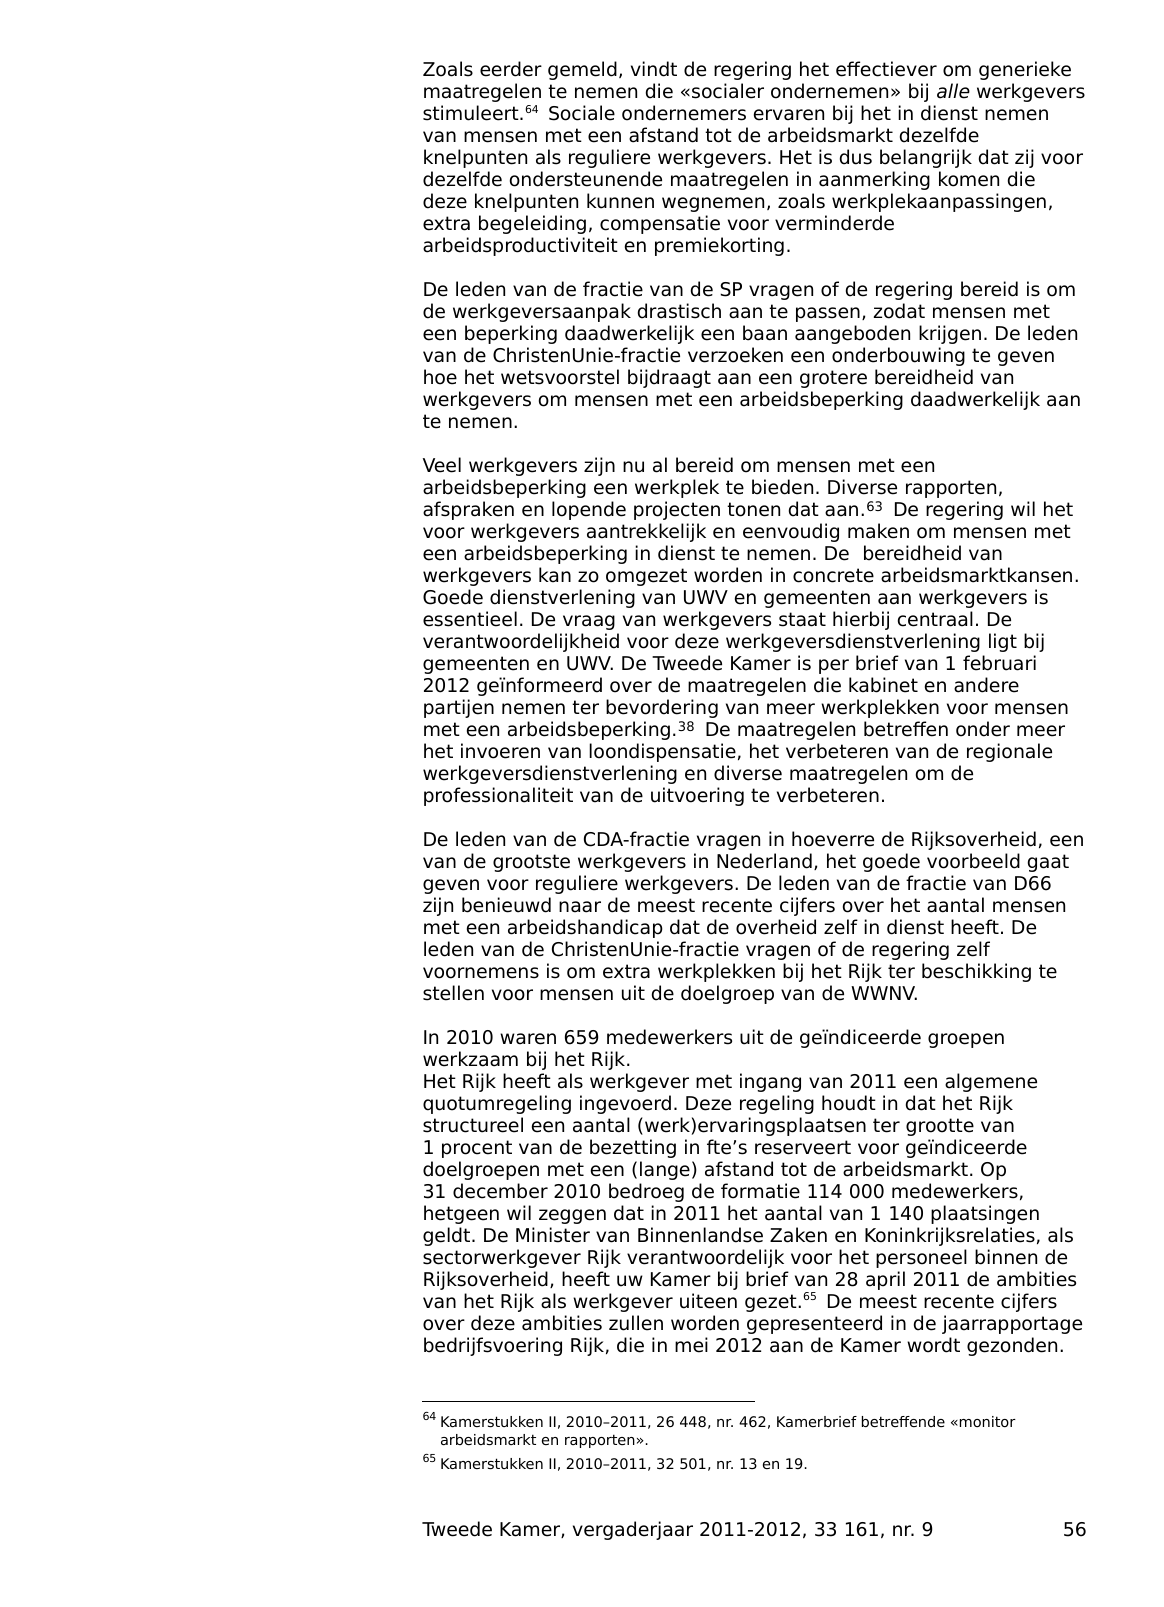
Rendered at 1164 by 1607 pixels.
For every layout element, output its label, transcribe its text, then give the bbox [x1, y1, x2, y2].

text De leden van de fractie van de SP vragen of de regering bereid is om de werkgeversaanpak drastisch aan te passen, zodat mensen met een beperking daadwerkelijk een baan aangeboden krijgen. De leden van de ChristenUnie-fractie verzoeken een onderbouwing te geven hoe het wetsvoorstel bijdraagt aan een grotere bereidheid van werkgevers om mensen met een arbeidsbeperking daadwerkelijk aan te nemen. [422, 279, 1087, 433]
text Kamerstukken II, 2010–2011, 32 501, nr. 13 en 19. [422, 1452, 1087, 1474]
text 1 procent van de bezetting in fte’s reserveert voor geïndiceerde doelgroepen met een (lange) afstand tot de arbeidsmarkt. Op 31 december 2010 bedroeg de formatie 114 000 medewerkers, hetgeen wil zeggen dat in 2011 het aantal van 1 140 plaatsingen geldt. De Minister van Binnenlandse Zaken en Koninkrijksrelaties, als sectorwerkgever Rijk verantwoordelijk voor het personeel binnen de Rijksoverheid, heeft uw Kamer bij brief van 28 april 2011 de ambities van het Rijk als werkgever uiteen gezet. De meest recente cijfers over deze ambities zullen worden gepresenteerd in de jaarrapportage bedrijfsvoering Rijk, die in mei 2012 aan de Kamer wordt gezonden. [422, 1137, 1087, 1357]
text Goede dienstverlening van UWV en gemeenten aan werkgevers is essentieel. De vraag van werkgevers staat hierbij centraal. De verantwoordelijkheid voor deze werkgeversdienstverlening ligt bij gemeenten en UWV. De Tweede Kamer is per brief van 1 februari 2012 geïnformeerd over de maatregelen die kabinet en andere partijen nemen ter bevordering van meer werkplekken voor mensen met een arbeidsbeperking.38 De maatregelen betreffen onder meer het invoeren van loondispensatie, het verbeteren van de regionale werkgeversdienstverlening en diverse maatregelen om de professionaliteit van de uitvoering te verbeteren. [422, 587, 1087, 807]
text Kamerstukken II, 2010–2011, 26 448, nr. 462, Kamerbrief betreffende «monitor arbeidsmarkt en rapporten». [422, 1410, 1087, 1449]
text Veel werkgevers zijn nu al bereid om mensen met een arbeidsbeperking een werkplek te bieden. Diverse rapporten, afspraken en lopende projecten tonen dat aan.63 De regering wil het voor werkgevers aantrekkelijk en eenvoudig maken om mensen met een arbeidsbeperking in dienst te nemen. De bereidheid van werkgevers kan zo omgezet worden in concrete arbeidsmarktkansen. [422, 455, 1087, 587]
text In 2010 waren 659 medewerkers uit de geïndiceerde groepen werkzaam bij het Rijk. [422, 1027, 1087, 1071]
text Zoals eerder gemeld, vindt de regering het effectiever om generieke maatregelen te nemen die «socialer ondernemen» bij alle werkgevers stimuleert. Sociale ondernemers ervaren bij het in dienst nemen van mensen met een afstand tot de arbeidsmarkt dezelfde knelpunten als reguliere werkgevers. Het is dus belangrijk dat zij voor dezelfde ondersteunende maatregelen in aanmerking komen die deze knelpunten kunnen wegnemen, zoals werkplekaanpassingen, extra begeleiding, compensatie voor verminderde arbeidsproductiviteit en premiekorting. [422, 59, 1087, 257]
text De leden van de CDA-fractie vragen in hoeverre de Rijksoverheid, een van de grootste werkgevers in Nederland, het goede voorbeeld gaat geven voor reguliere werkgevers. De leden van de fractie van D66 zijn benieuwd naar de meest recente cijfers over het aantal mensen met een arbeidshandicap dat de overheid zelf in dienst heeft. De leden van de ChristenUnie-fractie vragen of de regering zelf voornemens is om extra werkplekken bij het Rijk ter beschikking te stellen voor mensen uit de doelgroep van de WWNV. [422, 829, 1087, 1005]
text Het Rijk heeft als werkgever met ingang van 2011 een algemene quotumregeling ingevoerd. Deze regeling houdt in dat het Rijk structureel een aantal (werk)ervaringsplaatsen ter grootte van [422, 1071, 1087, 1137]
